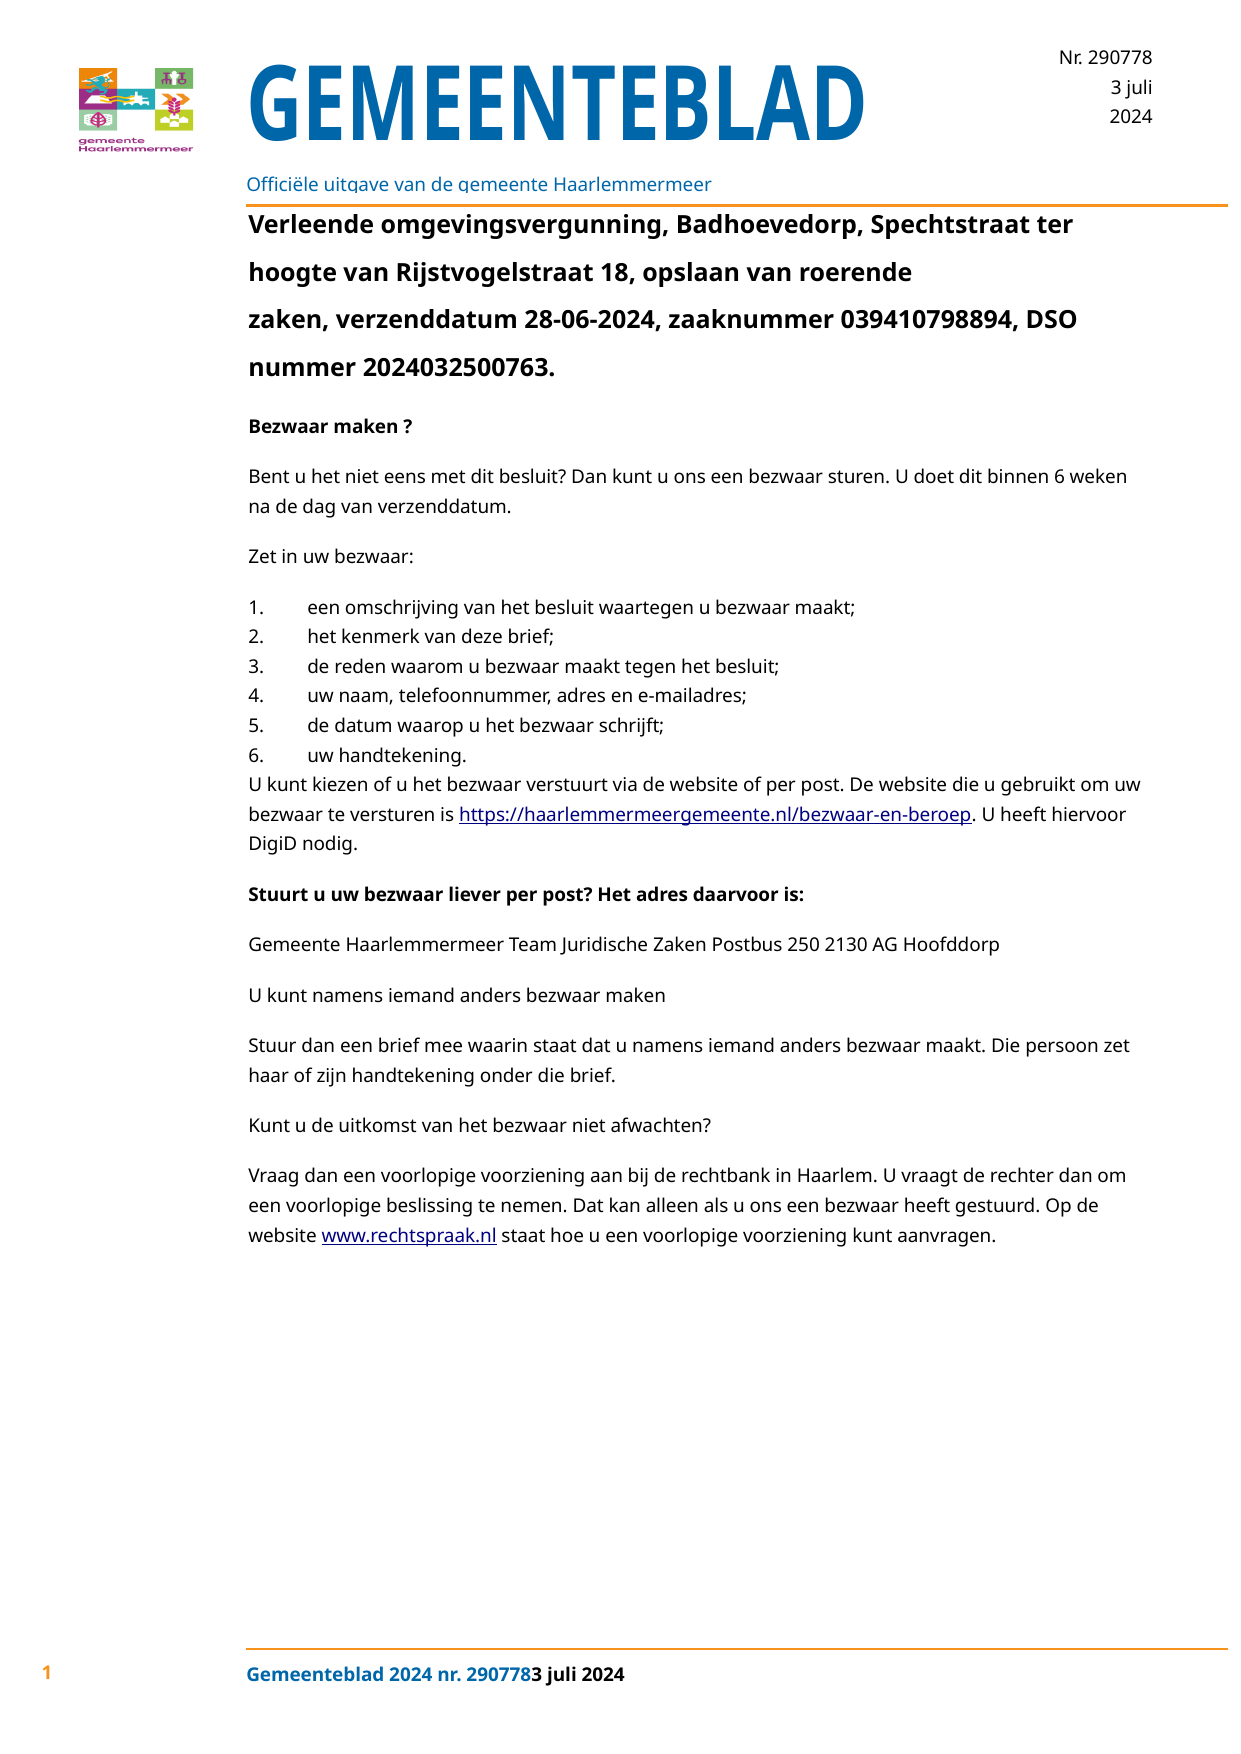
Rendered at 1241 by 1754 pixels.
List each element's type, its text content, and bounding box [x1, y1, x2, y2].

picture [41, 47, 231, 172]
text Stuurt u uw bezwaar liever per post? Het adres daarvoor is: [248, 881, 1152, 907]
text Zet in uw bezwaar: [248, 543, 1152, 569]
text Bezwaar maken ? [248, 413, 1152, 439]
list het kenmerk van deze brief; [248, 623, 1152, 649]
list uw naam, telefoonnummer, adres en e-mailadres; [248, 683, 1152, 708]
text Vraag dan een voorlopige voorziening aan bij de rechtbank in Haarlem. U vraagt de rechter dan om een voorlopige beslissing te nemen. Dat kan alleen als u ons een bezwaar heeft gestuurd. Op de website www.rechtspraak.nl staat hoe u een voorlopige voorziening kunt aanvragen. [248, 1163, 1152, 1248]
text Kunt u de uitkomst van het bezwaar niet afwachten? [248, 1112, 1152, 1138]
list een omschrijving van het besluit waartegen u bezwaar maakt; [248, 594, 1152, 620]
text Gemeente Haarlemmermeer Team Juridische Zaken Postbus 250 2130 AG Hoofddorp [248, 931, 1152, 957]
text Bent u het niet eens met dit besluit? Dan kunt u ons een bezwaar sturen. U doet dit binnen 6 weken na de dag van verzenddatum. [248, 463, 1152, 519]
list de datum waarop u het bezwaar schrijft; [248, 712, 1152, 738]
text U kunt namens iemand anders bezwaar maken [248, 982, 1152, 1008]
text U kunt kiezen of u het bezwaar verstuurt via de website of per post. De website die u gebruikt om uw bezwaar te versturen is https://haarlemmermeergemeente.nl/bezwaar-en-beroep. U heeft hiervoor DigiD nodig. [248, 771, 1152, 856]
text Verleende omgevingsvergunning, Badhoevedorp, Spechtstraat ter hoogte van Rijstvogelstraat 18, opslaan van roerende zaken, verzenddatum 28-06-2024, zaaknummer 039410798894, DSO nummer 2024032500763. [248, 207, 1152, 384]
list uw handtekening. [248, 742, 1152, 768]
text Stuur dan een brief mee waarin staat dat u namens iemand anders bezwaar maakt. Die persoon zet haar of zijn handtekening onder die brief. [248, 1032, 1152, 1088]
list de reden waarom u bezwaar maakt tegen het besluit; [248, 653, 1152, 679]
